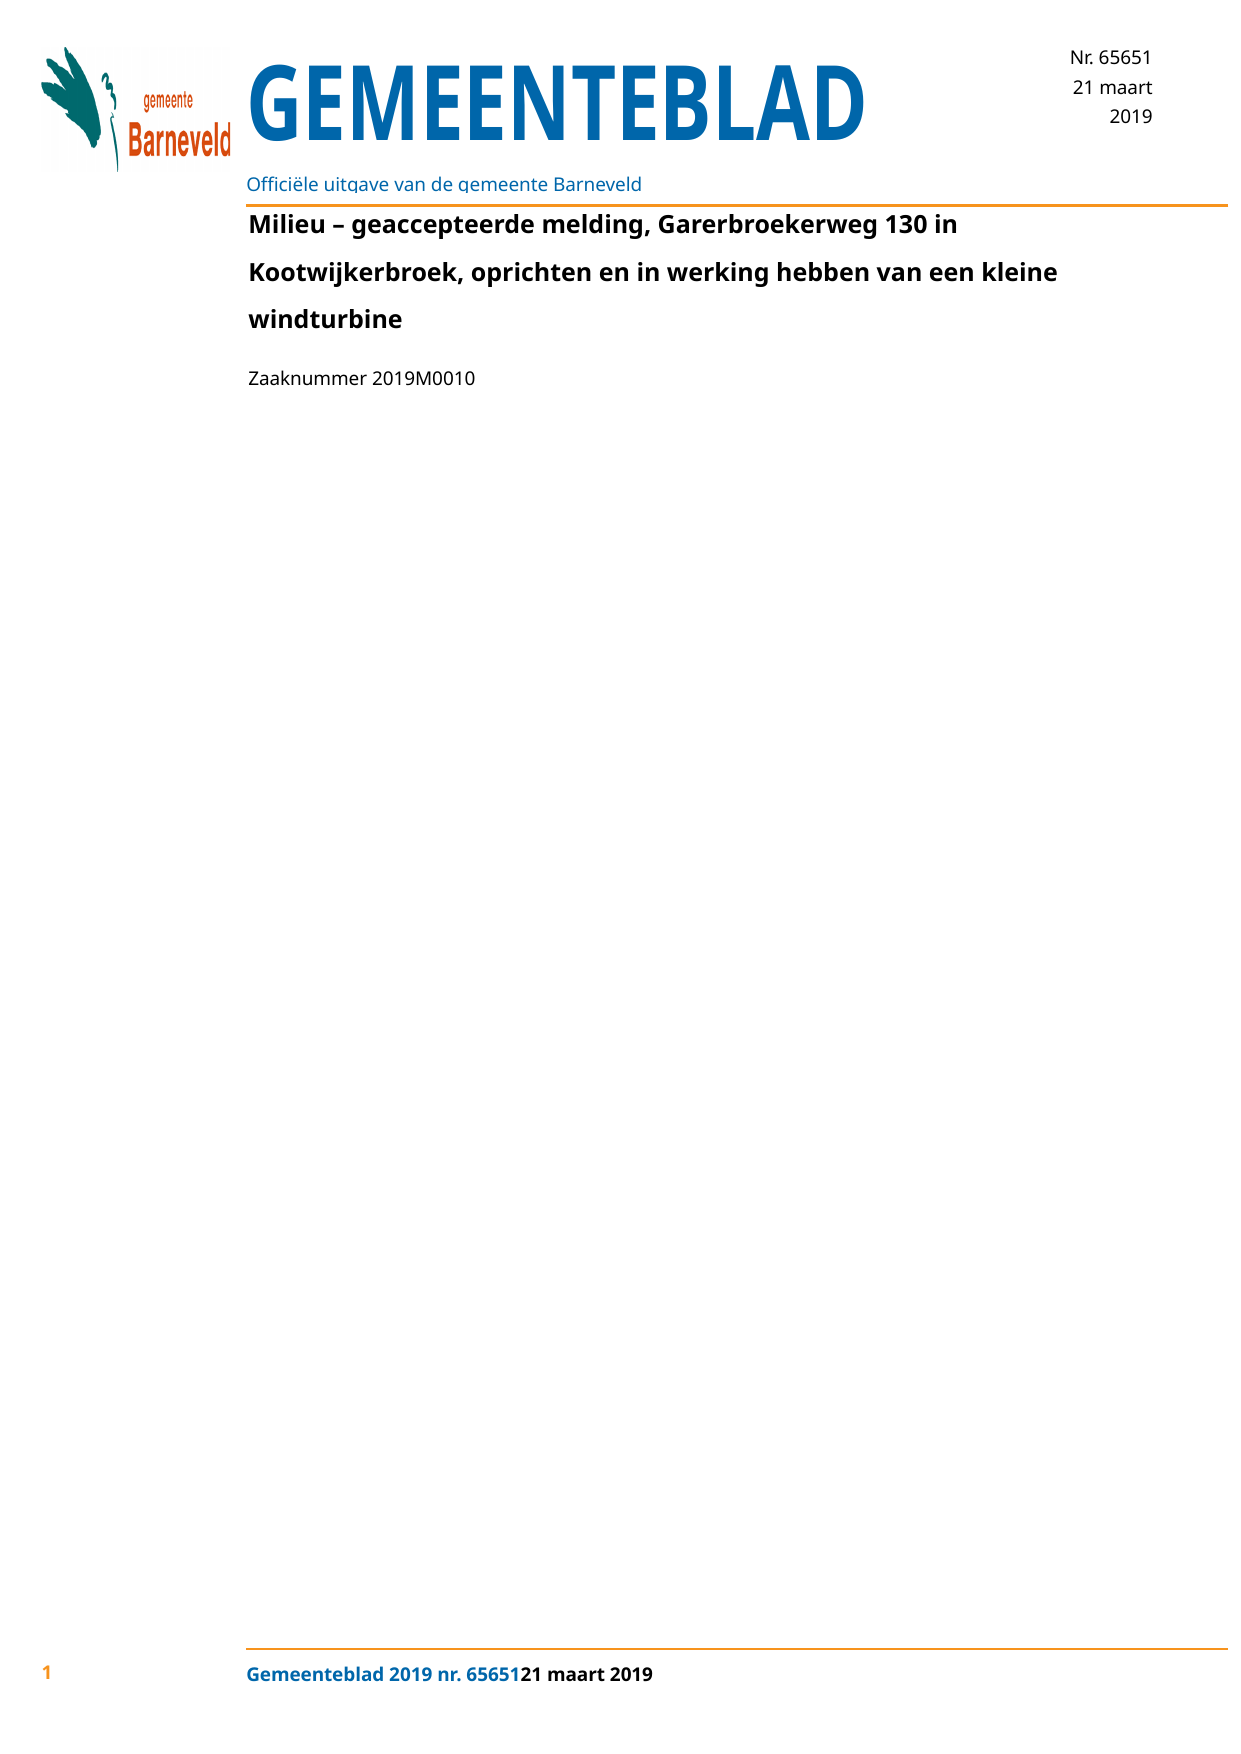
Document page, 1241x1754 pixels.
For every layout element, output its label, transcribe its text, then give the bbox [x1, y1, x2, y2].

picture [41, 47, 231, 172]
text Zaaknummer 2019M0010 [248, 366, 1152, 391]
text Milieu – geaccepteerde melding, Garerbroekerweg 130 in Kootwijkerbroek, oprichten en in werking hebben van een kleine windturbine [248, 207, 1152, 336]
